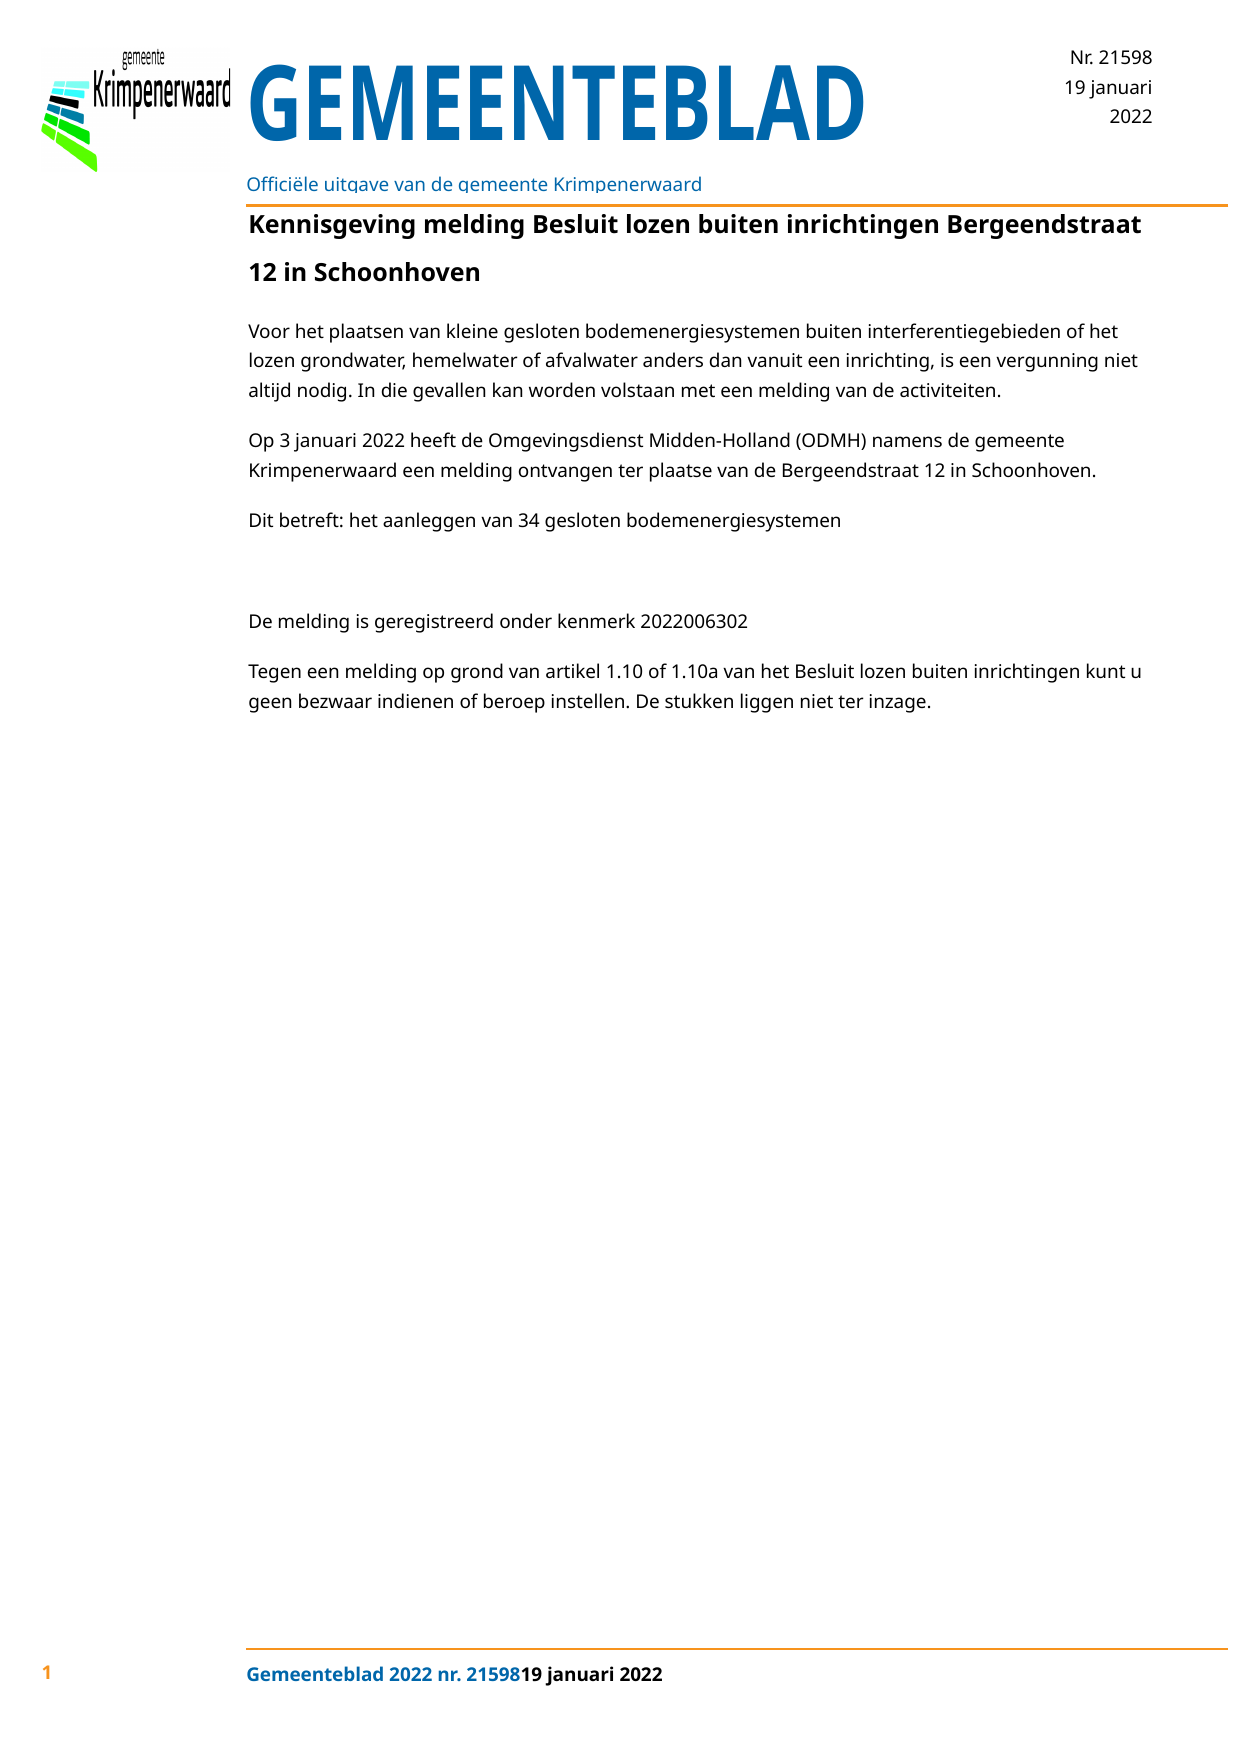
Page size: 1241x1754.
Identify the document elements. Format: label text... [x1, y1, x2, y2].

text Voor het plaatsen van kleine gesloten bodemenergiesystemen buiten interferentiegebieden of het lozen grondwater, hemelwater of afvalwater anders dan vanuit een inrichting, is een vergunning niet altijd nodig. In die gevallen kan worden volstaan met een melding van de activiteiten. [248, 318, 1152, 403]
text Op 3 januari 2022 heeft de Omgevingsdienst Midden-Holland (ODMH) namens de gemeente Krimpenerwaard een melding ontvangen ter plaatse van de Bergeendstraat 12 in Schoonhoven. [248, 427, 1152, 483]
text De melding is geregistreerd onder kenmerk 2022006302 [248, 608, 1152, 634]
picture [41, 47, 231, 172]
text Dit betreft: het aanleggen van 34 gesloten bodemenergiesystemen [248, 507, 1152, 533]
text Tegen een melding op grond van artikel 1.10 of 1.10a van het Besluit lozen buiten inrichtingen kunt u geen bezwaar indienen of beroep instellen. De stukken liggen niet ter inzage. [248, 659, 1152, 714]
text Kennisgeving melding Besluit lozen buiten inrichtingen Bergeendstraat 12 in Schoonhoven [248, 207, 1152, 288]
